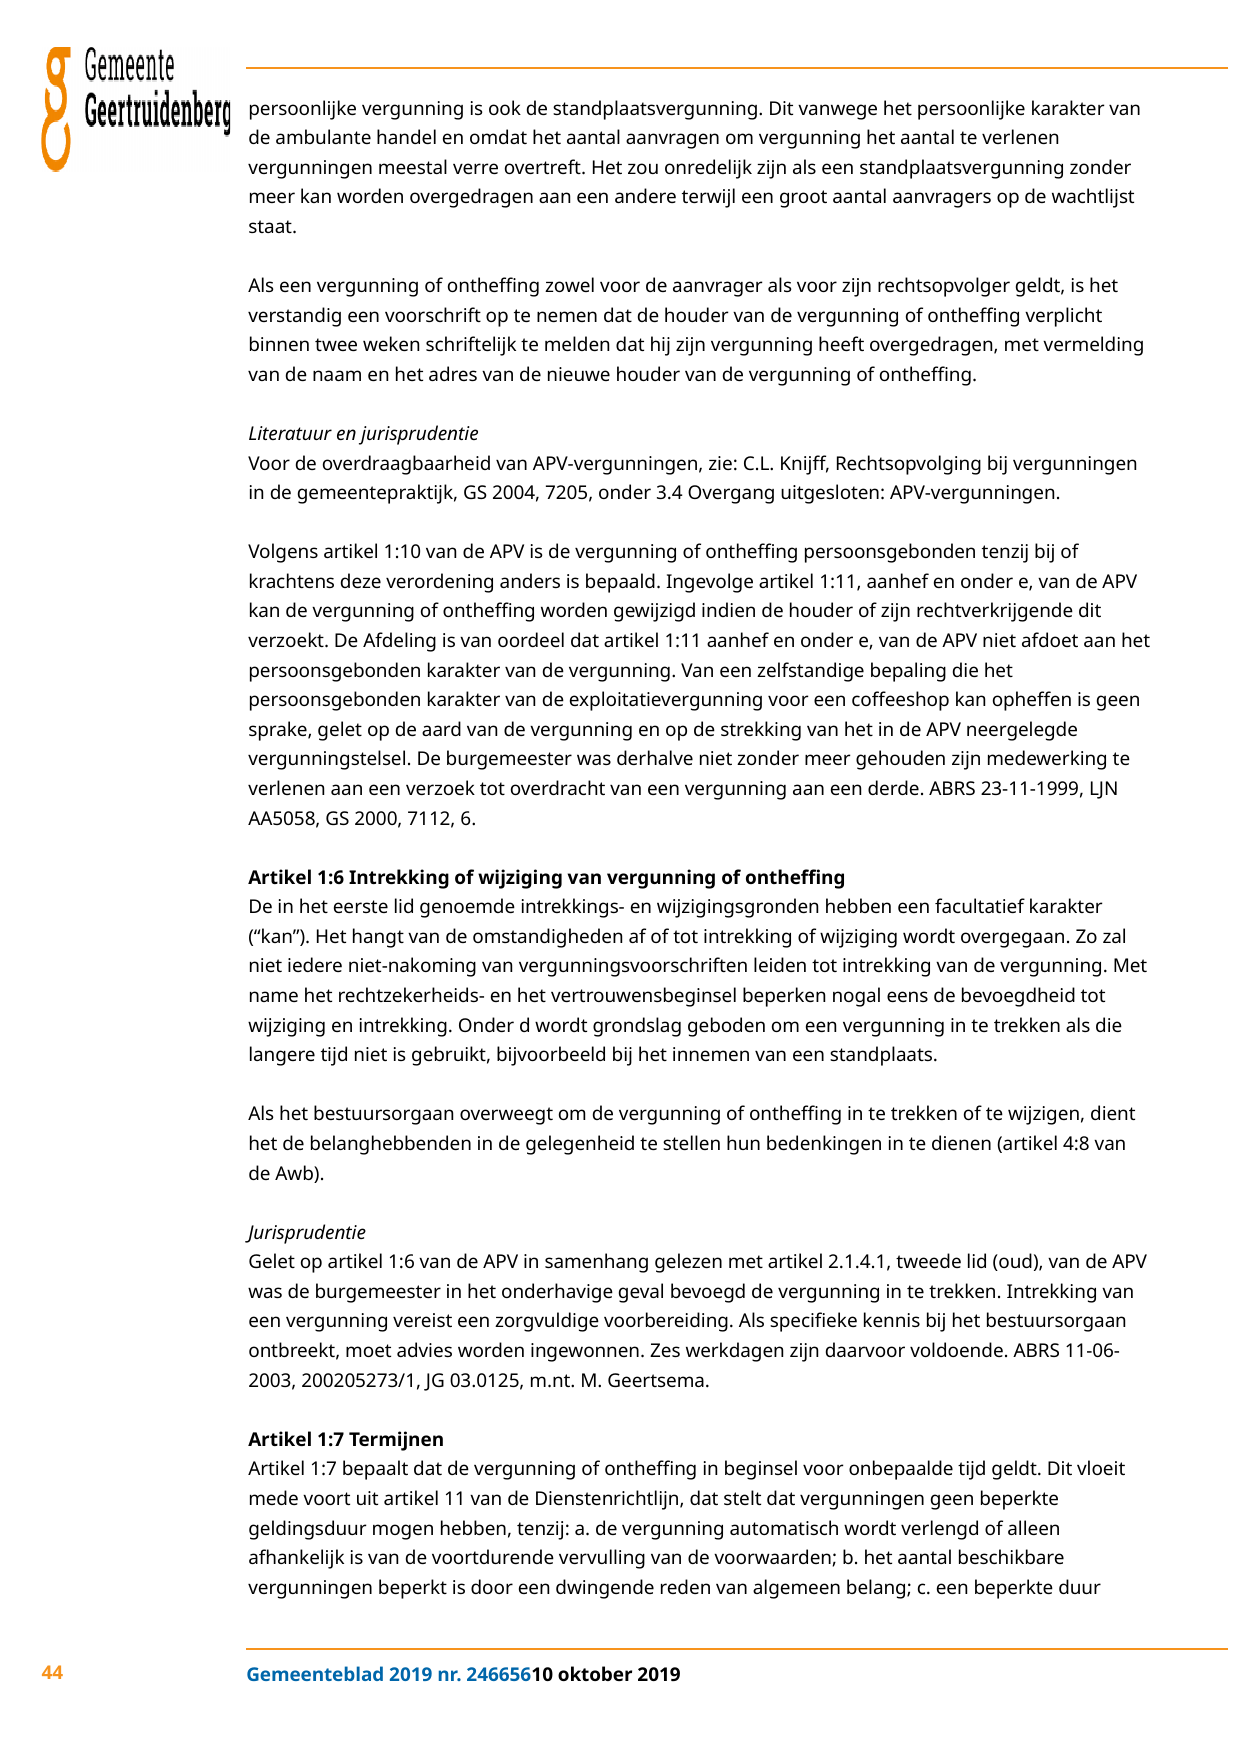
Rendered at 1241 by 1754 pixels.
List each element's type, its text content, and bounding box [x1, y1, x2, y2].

text De in het eerste lid genoemde intrekkings- en wijzigingsgronden hebben een facultatief karakter (“kan”). Het hangt van de omstandigheden af of tot intrekking of wijziging wordt overgegaan. Zo zal niet iedere niet-nakoming van vergunningsvoorschriften leiden tot intrekking van de vergunning. Met name het rechtzekerheids- en het vertrouwensbeginsel beperken nogal eens de bevoegdheid tot wijziging en intrekking. Onder d wordt grondslag geboden om een vergunning in te trekken als die langere tijd niet is gebruikt, bijvoorbeeld bij het innemen van een standplaats. [248, 893, 1152, 1067]
text Gelet op artikel 1:6 van de APV in samenhang gelezen met artikel 2.1.4.1, tweede lid (oud), van de APV was de burgemeester in het onderhavige geval bevoegd de vergunning in te trekken. Intrekking van een vergunning vereist een zorgvuldige voorbereiding. Als specifieke kennis bij het bestuursorgaan ontbreekt, moet advies worden ingewonnen. Zes werkdagen zijn daarvoor voldoende. ABRS 11-06-2003, 200205273/1, JG 03.0125, m.nt. M. Geertsema. [248, 1248, 1152, 1393]
text Artikel 1:6 Intrekking of wijziging van vergunning of ontheffing [248, 864, 1152, 890]
text Voor de overdraagbaarheid van APV-vergunningen, zie: C.L. Knijff, Rechtsopvolging bij vergunningen in de gemeentepraktijk, GS 2004, 7205, onder 3.4 Overgang uitgesloten: APV-vergunningen. [248, 450, 1152, 505]
text Jurisprudentie [248, 1219, 1152, 1245]
text persoonlijke vergunning is ook de standplaatsvergunning. Dit vanwege het persoonlijke karakter van de ambulante handel en omdat het aantal aanvragen om vergunning het aantal te verlenen vergunningen meestal verre overtreft. Het zou onredelijk zijn als een standplaatsvergunning zonder meer kan worden overgedragen aan een andere terwijl een groot aantal aanvragers op de wachtlijst staat. [248, 95, 1152, 239]
text Als het bestuursorgaan overweegt om de vergunning of ontheffing in te trekken of te wijzigen, dient het de belanghebbenden in de gelegenheid te stellen hun bedenkingen in te dienen (artikel 4:8 van de Awb). [248, 1101, 1152, 1186]
text Als een vergunning of ontheffing zowel voor de aanvrager als voor zijn rechtsopvolger geldt, is het verstandig een voorschrift op te nemen dat de houder van de vergunning of ontheffing verplicht binnen twee weken schriftelijk te melden dat hij zijn vergunning heeft overgedragen, met vermelding van de naam en het adres van de nieuwe houder van de vergunning of ontheffing. [248, 272, 1152, 387]
text Literatuur en jurisprudentie [248, 420, 1152, 446]
text Artikel 1:7 bepaalt dat de vergunning of ontheffing in beginsel voor onbepaalde tijd geldt. Dit vloeit mede voort uit artikel 11 van de Dienstenrichtlijn, dat stelt dat vergunningen geen beperkte geldingsduur mogen hebben, tenzij: a. de vergunning automatisch wordt verlengd of alleen afhankelijk is van de voortdurende vervulling van de voorwaarden; b. het aantal beschikbare vergunningen beperkt is door een dwingende reden van algemeen belang; c. een beperkte duur [248, 1456, 1152, 1600]
picture [41, 47, 231, 172]
text Volgens artikel 1:10 van de APV is de vergunning of ontheffing persoonsgebonden tenzij bij of krachtens deze verordening anders is bepaald. Ingevolge artikel 1:11, aanhef en onder e, van de APV kan de vergunning of ontheffing worden gewijzigd indien de houder of zijn rechtverkrijgende dit verzoekt. De Afdeling is van oordeel dat artikel 1:11 aanhef en onder e, van de APV niet afdoet aan het persoonsgebonden karakter van de vergunning. Van een zelfstandige bepaling die het persoonsgebonden karakter van de exploitatievergunning voor een coffeeshop kan opheffen is geen sprake, gelet op de aard van de vergunning en op de strekking van het in de APV neergelegde vergunningstelsel. De burgemeester was derhalve niet zonder meer gehouden zijn medewerking te verlenen aan een verzoek tot overdracht van een vergunning aan een derde. ABRS 23-11-1999, LJN AA5058, GS 2000, 7112, 6. [248, 538, 1152, 831]
text Artikel 1:7 Termijnen [248, 1426, 1152, 1452]
